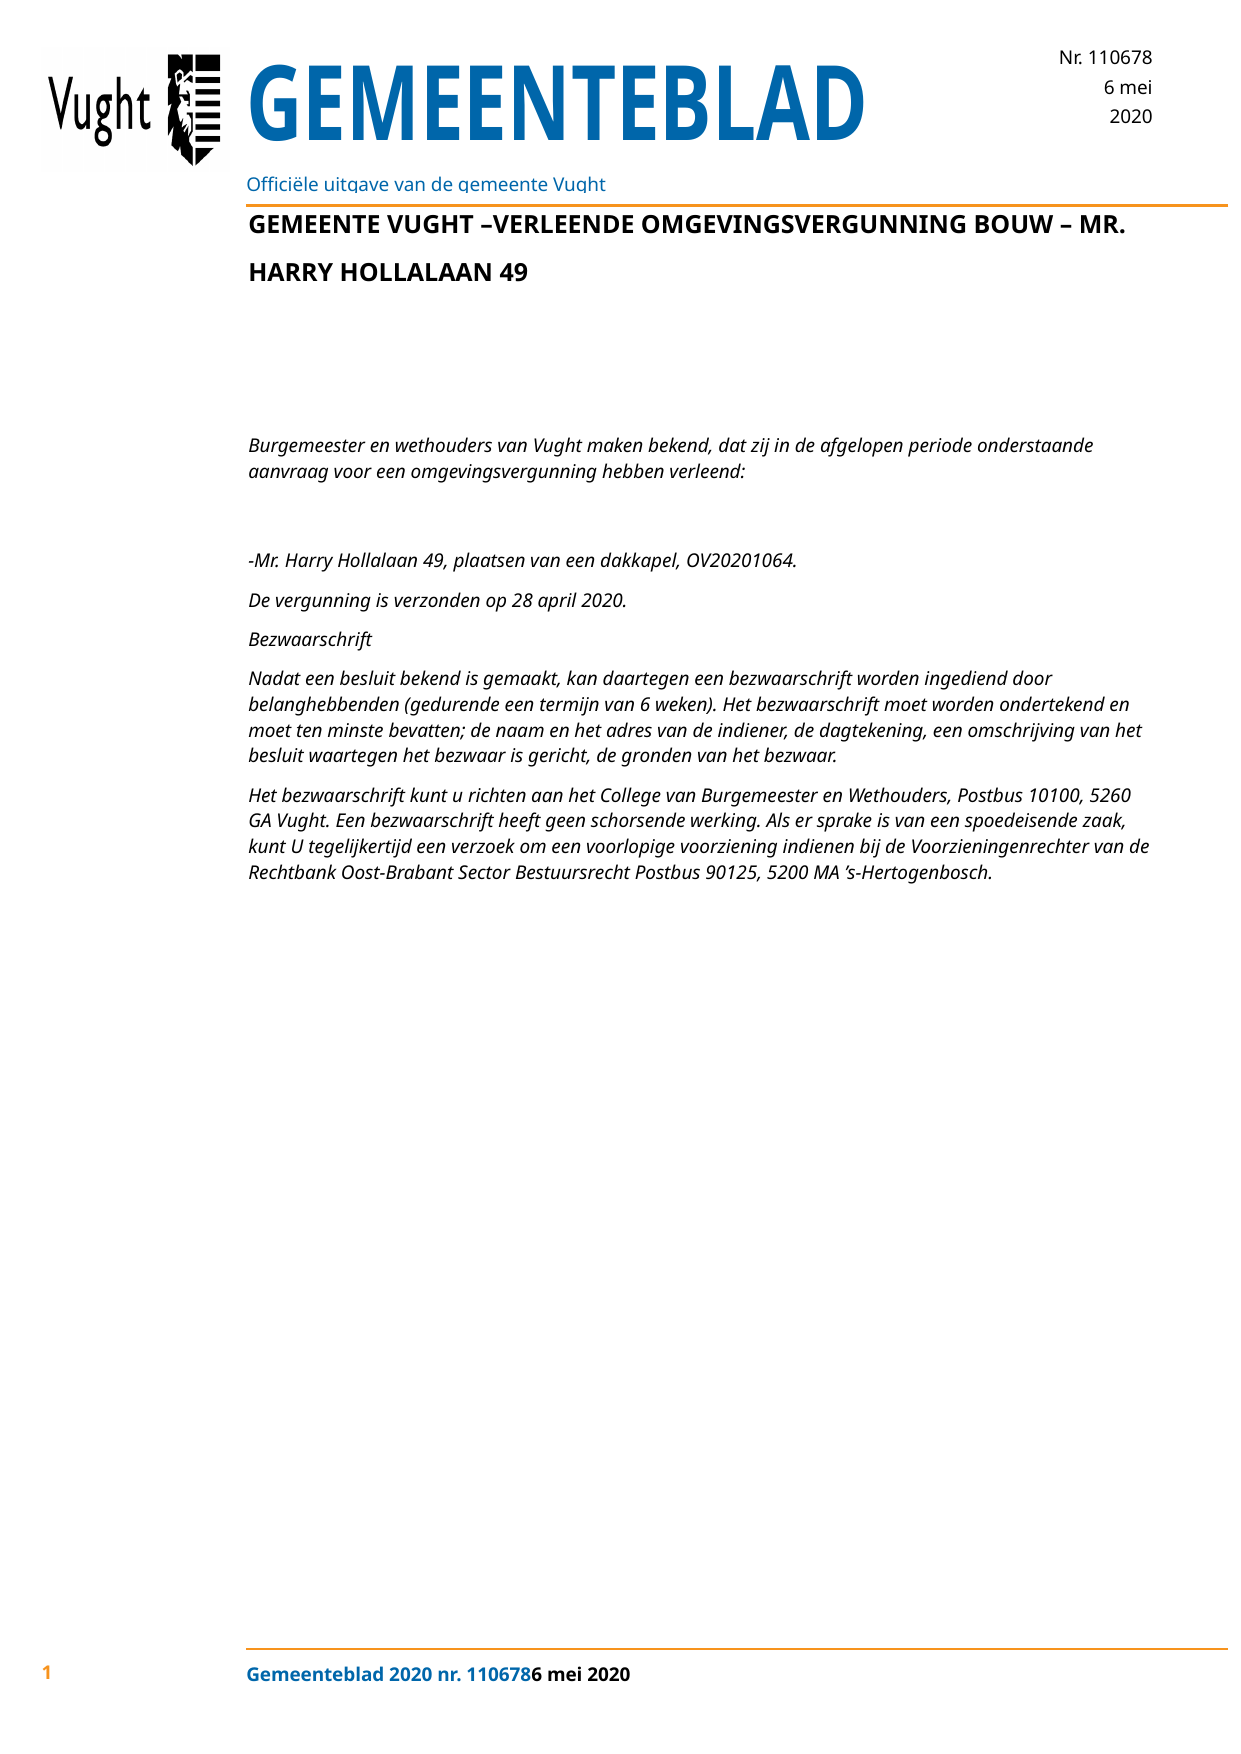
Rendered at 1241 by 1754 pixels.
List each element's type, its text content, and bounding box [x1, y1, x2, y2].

text -Mr. Harry Hollalaan 49, plaatsen van een dakkapel, OV20201064. [248, 548, 1152, 573]
text Burgemeester en wethouders van Vught maken bekend, dat zij in de afgelopen periode onderstaande aanvraag voor een omgevingsvergunning hebben verleend: [248, 432, 1152, 484]
text Nadat een besluit bekend is gemaakt, kan daartegen een bezwaarschrift worden ingediend door belanghebbenden (gedurende een termijn van 6 weken). Het bezwaarschrift moet worden ondertekend en moet ten minste bevatten; de naam en het adres van de indiener, de dagtekening, een omschrijving van het besluit waartegen het bezwaar is gericht, de gronden van het bezwaar. [248, 666, 1152, 768]
picture [41, 47, 231, 172]
text Bezwaarschrift [248, 626, 1152, 652]
text Het bezwaarschrift kunt u richten aan het College van Burgemeester en Wethouders, Postbus 10100, 5260 GA Vught. Een bezwaarschrift heeft geen schorsende werking. Als er sprake is van een spoedeisende zaak, kunt U tegelijkertijd een verzoek om een voorlopige voorziening indienen bij de Voorzieningenrechter van de Rechtbank Oost-Brabant Sector Bestuursrecht Postbus 90125, 5200 MA ’s-Hertogenbosch. [248, 782, 1152, 885]
text GEMEENTE VUGHT –VERLEENDE OMGEVINGSVERGUNNING BOUW – MR. HARRY HOLLALAAN 49 [248, 207, 1152, 288]
text De vergunning is verzonden op 28 april 2020. [248, 587, 1152, 613]
